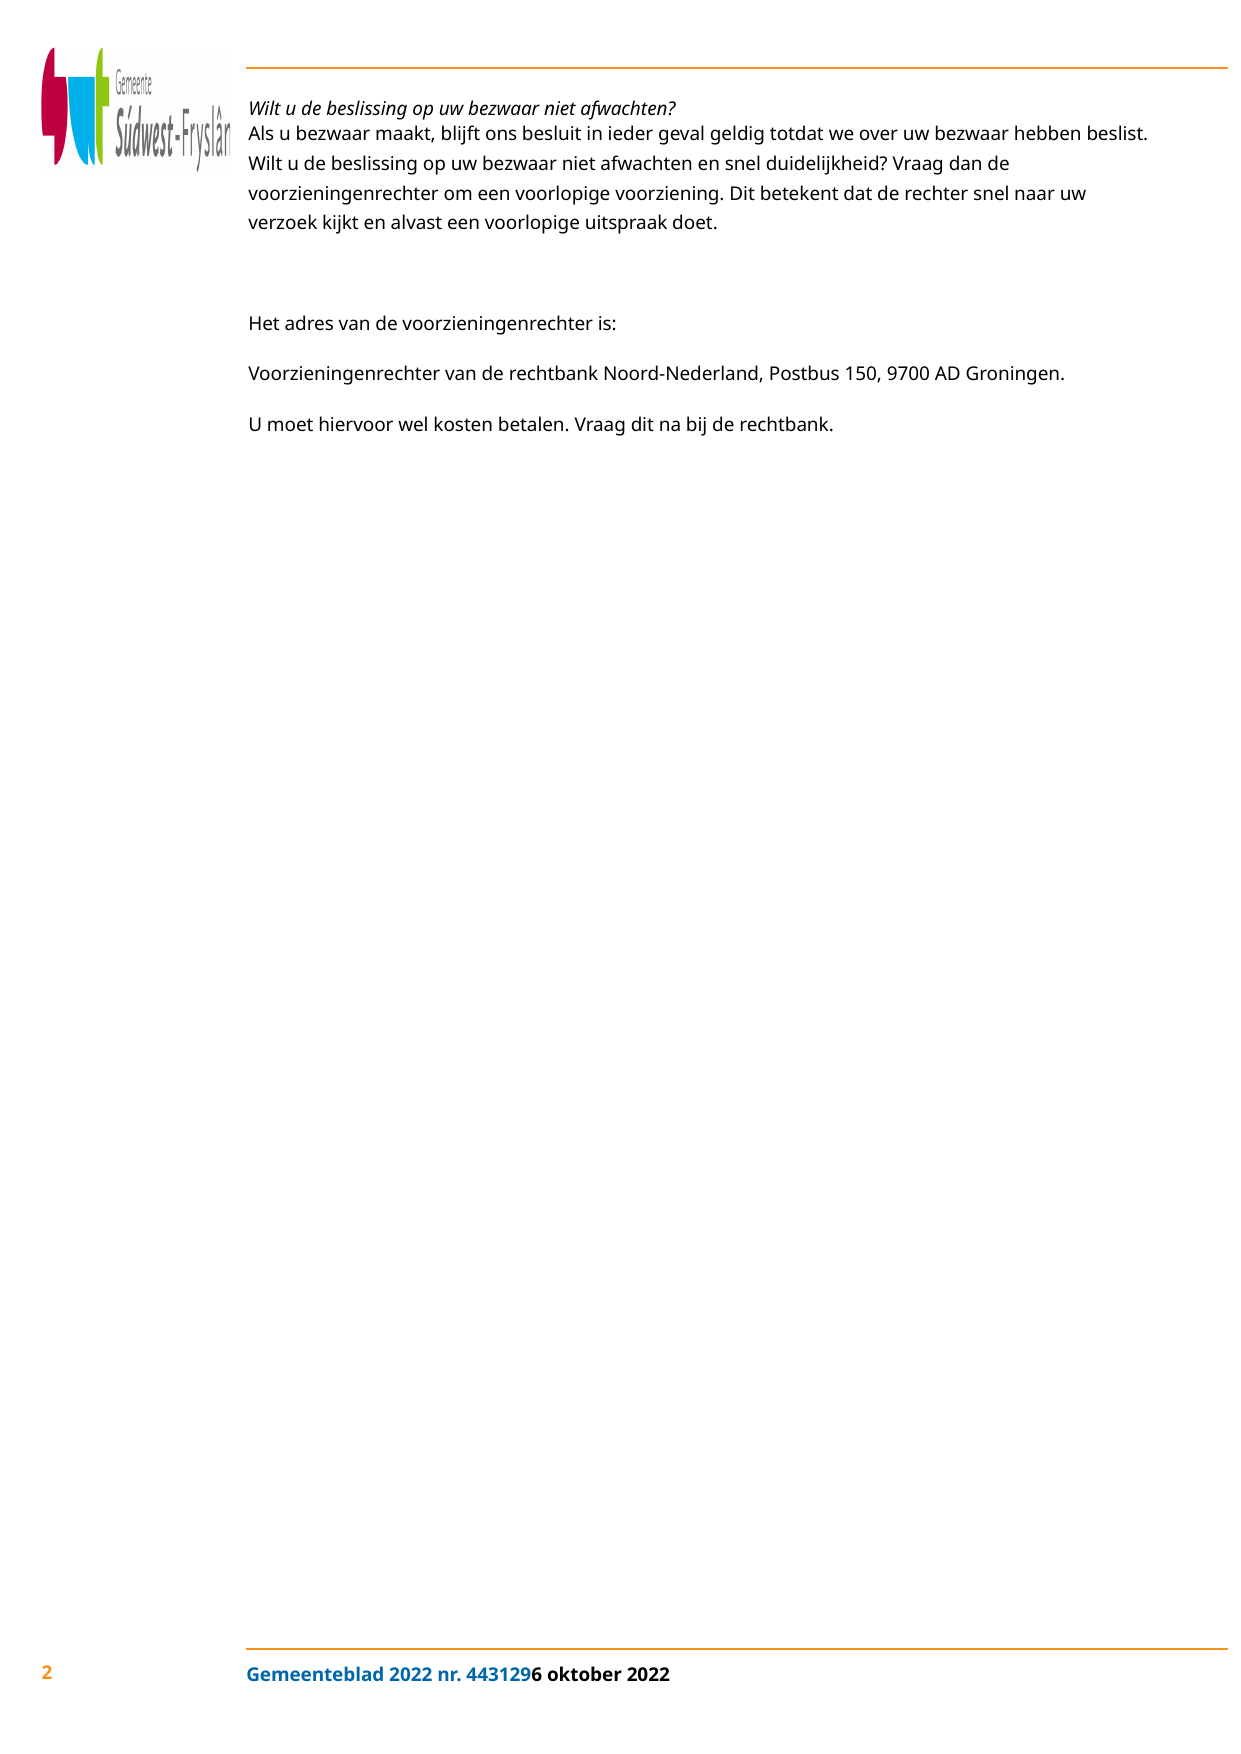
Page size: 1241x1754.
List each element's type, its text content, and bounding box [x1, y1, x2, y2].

picture [41, 47, 231, 172]
text Als u bezwaar maakt, blijft ons besluit in ieder geval geldig totdat we over uw bezwaar hebben beslist. Wilt u de beslissing op uw bezwaar niet afwachten en snel duidelijkheid? Vraag dan de voorzieningenrechter om een voorlopige voorziening. Dit betekent dat de rechter snel naar uw verzoek kijkt en alvast een voorlopige uitspraak doet. [248, 121, 1152, 235]
text Wilt u de beslissing op uw bezwaar niet afwachten? [248, 95, 1152, 121]
text Het adres van de voorzieningenrechter is: [248, 310, 1152, 336]
text Voorzieningenrechter van de rechtbank Noord-Nederland, Postbus 150, 9700 AD Groningen. [248, 361, 1152, 386]
text U moet hiervoor wel kosten betalen. Vraag dit na bij de rechtbank. [248, 411, 1152, 437]
